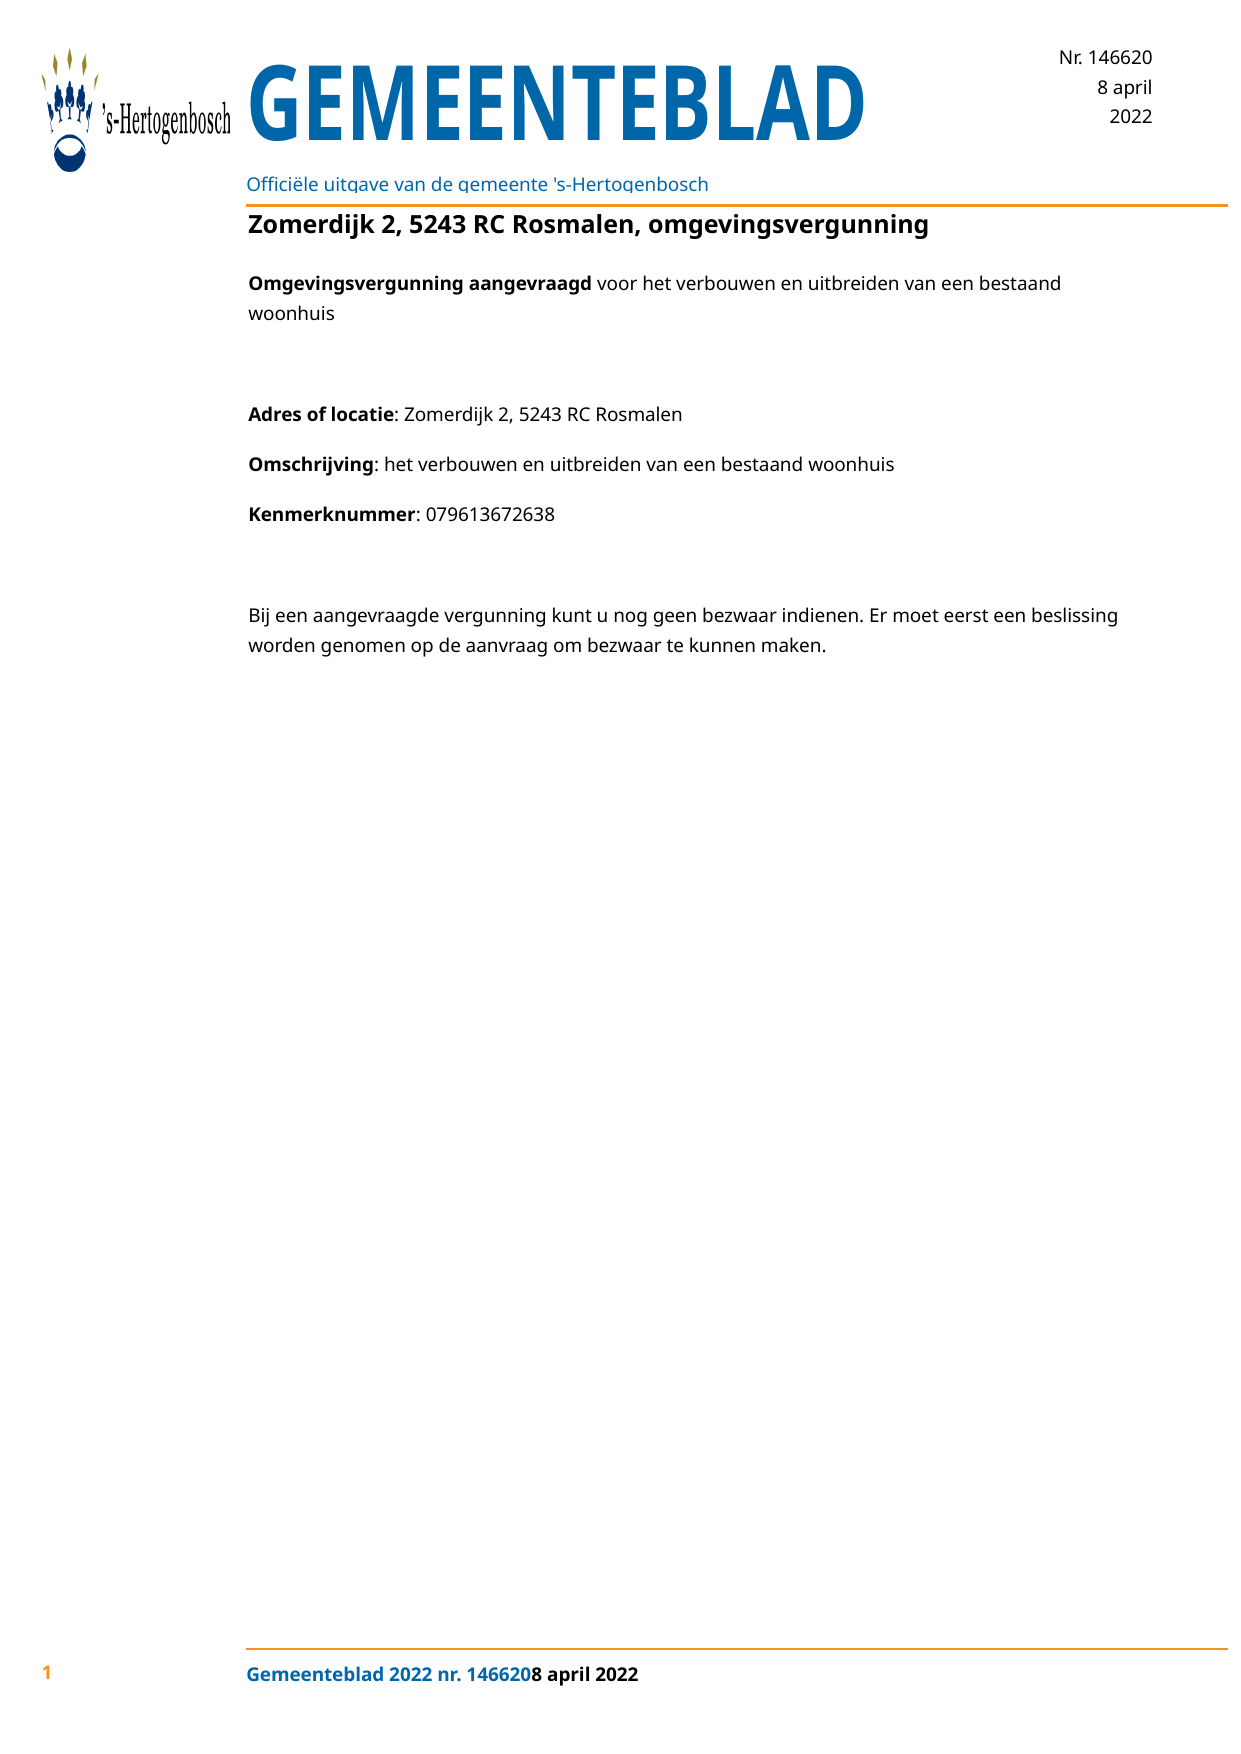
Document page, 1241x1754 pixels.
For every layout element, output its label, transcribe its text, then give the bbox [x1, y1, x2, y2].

text Adres of locatie: Zomerdijk 2, 5243 RC Rosmalen [248, 401, 1152, 426]
text Zomerdijk 2, 5243 RC Rosmalen, omgevingsvergunning [248, 207, 1152, 241]
text Bij een aangevraagde vergunning kunt u nog geen bezwaar indienen. Er moet eerst een beslissing worden genomen op de aanvraag om bezwaar te kunnen maken. [248, 602, 1152, 658]
picture [41, 47, 231, 172]
text Omschrijving: het verbouwen en uitbreiden van een bestaand woonhuis [248, 451, 1152, 477]
text Kenmerknummer: 079613672638 [248, 502, 1152, 527]
text Omgevingsvergunning aangevraagd voor het verbouwen en uitbreiden van een bestaand woonhuis [248, 270, 1152, 326]
